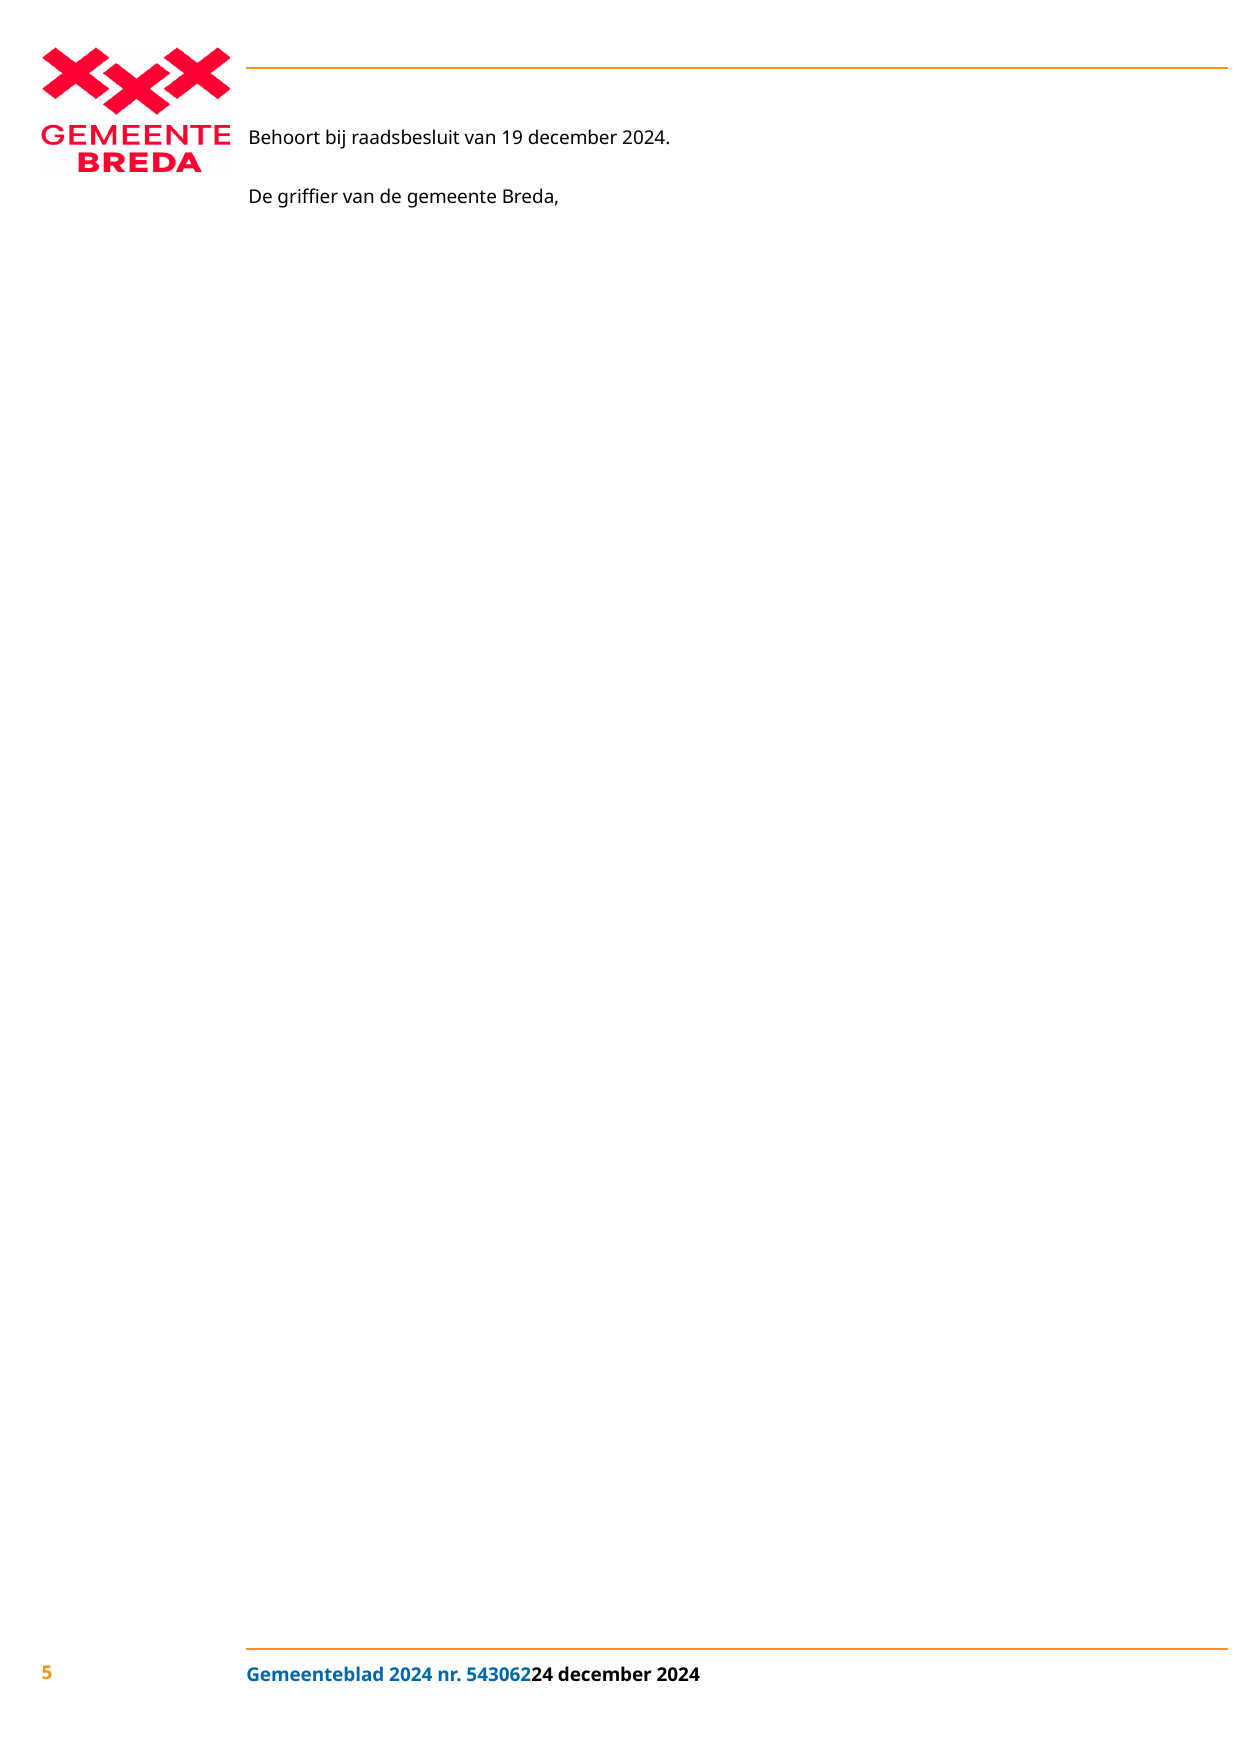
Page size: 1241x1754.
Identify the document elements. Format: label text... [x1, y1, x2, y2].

picture [41, 47, 231, 172]
text De griffier van de gemeente Breda, [248, 183, 1152, 209]
text Behoort bij raadsbesluit van 19 december 2024. [248, 124, 1152, 150]
